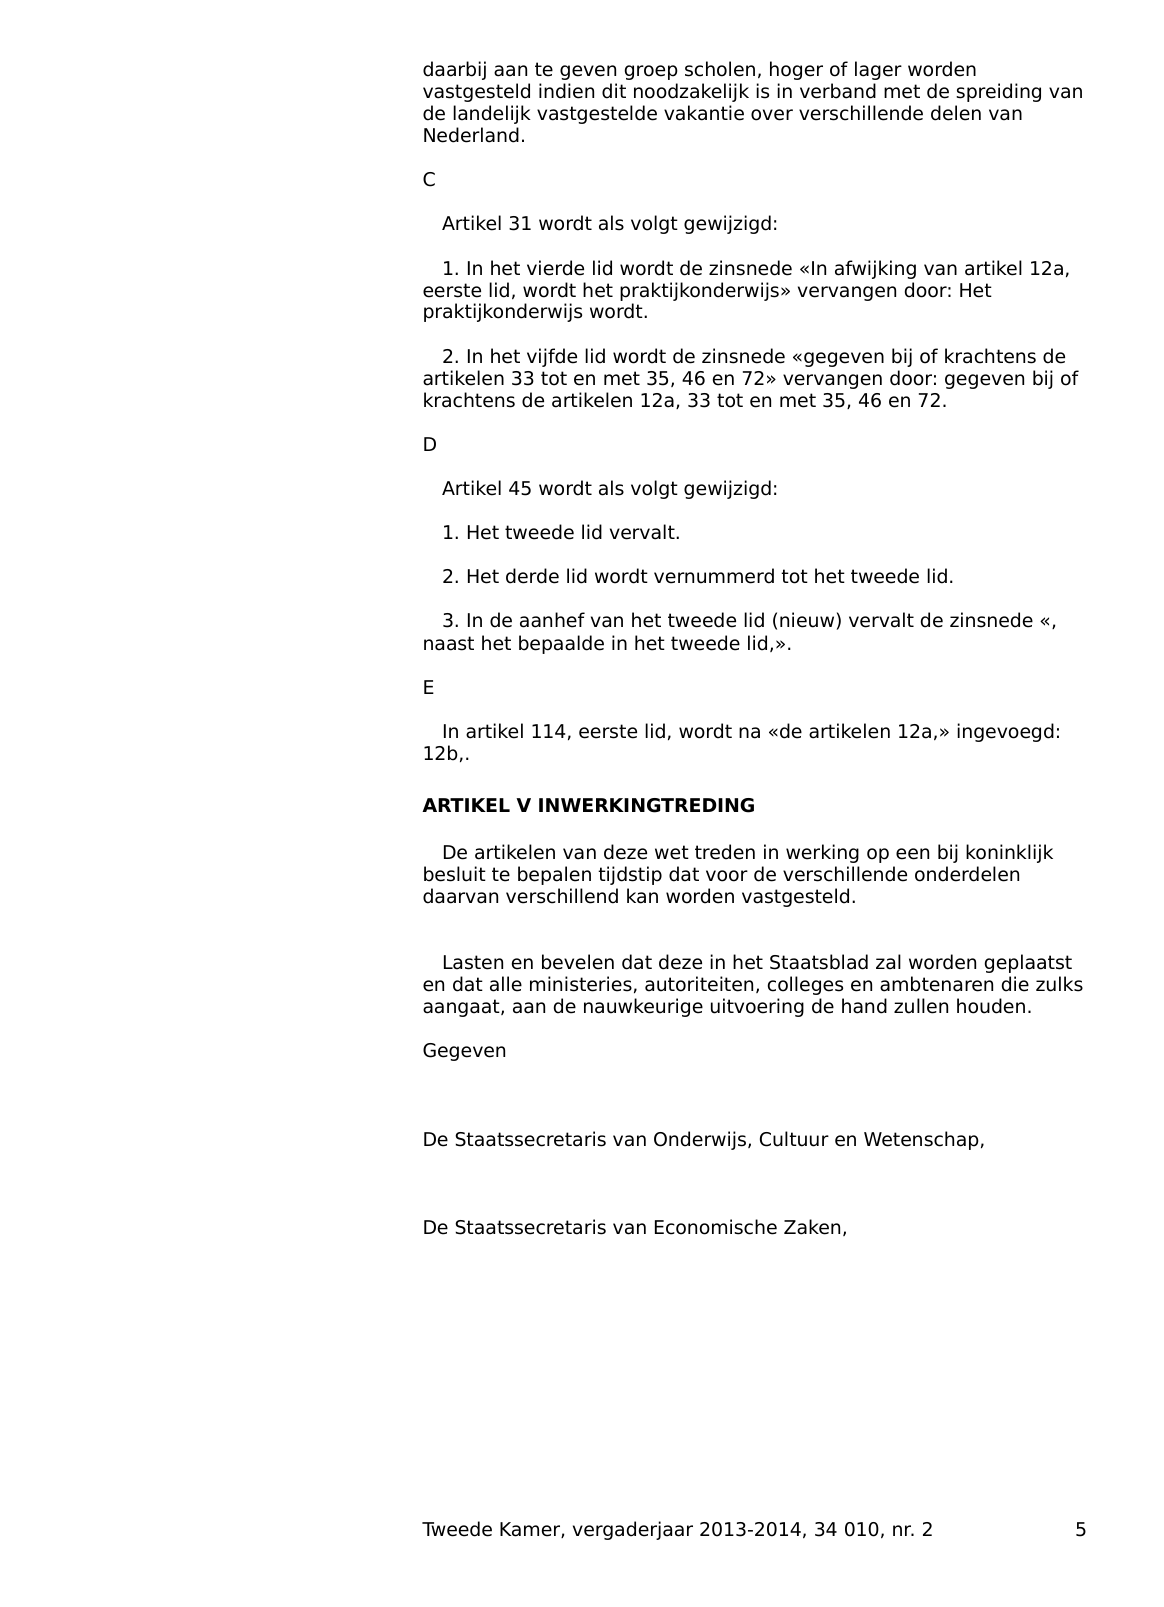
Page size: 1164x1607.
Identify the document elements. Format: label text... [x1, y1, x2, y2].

text 3. In de aanhef van het tweede lid (nieuw) vervalt de zinsnede «, naast het bepaalde in het tweede lid,». [422, 610, 1087, 654]
text daarbij aan te geven groep scholen, hoger of lager worden vastgesteld indien dit noodzakelijk is in verband met de spreiding van de landelijk vastgestelde vakantie over verschillende delen van Nederland. [422, 59, 1087, 147]
text Artikel 45 wordt als volgt gewijzigd: [422, 478, 1087, 500]
text De Staatssecretaris van Onderwijs, Cultuur en Wetenschap, [422, 1129, 1087, 1151]
text De Staatssecretaris van Economische Zaken, [422, 1217, 1087, 1239]
text In artikel 114, eerste lid, wordt na «de artikelen 12a,» ingevoegd: 12b,. [422, 721, 1087, 765]
text Artikel 31 wordt als volgt gewijzigd: [422, 213, 1087, 235]
text 1. In het vierde lid wordt de zinsnede «In afwijking van artikel 12a, eerste lid, wordt het praktijkonderwijs» vervangen door: Het praktijkonderwijs wordt. [422, 257, 1087, 323]
text E [422, 677, 1087, 698]
text De artikelen van deze wet treden in werking op een bij koninklijk besluit te bepalen tijdstip dat voor de verschillende onderdelen daarvan verschillend kan worden vastgesteld. [422, 842, 1087, 908]
text C [422, 169, 1087, 191]
text D [422, 434, 1087, 456]
text Gegeven [422, 1040, 1087, 1062]
text 1. Het tweede lid vervalt. [422, 522, 1087, 544]
subtitle ARTIKEL V INWERKINGTREDING [422, 795, 1087, 817]
text 2. Het derde lid wordt vernummerd tot het tweede lid. [422, 566, 1087, 588]
text 2. In het vijfde lid wordt de zinsnede «gegeven bij of krachtens de artikelen 33 tot en met 35, 46 en 72» vervangen door: gegeven bij of krachtens de artikelen 12a, 33 tot en met 35, 46 en 72. [422, 346, 1087, 412]
text Lasten en bevelen dat deze in het Staatsblad zal worden geplaatst en dat alle ministeries, autoriteiten, colleges en ambtenaren die zulks aangaat, aan de nauwkeurige uitvoering de hand zullen houden. [422, 952, 1087, 1018]
